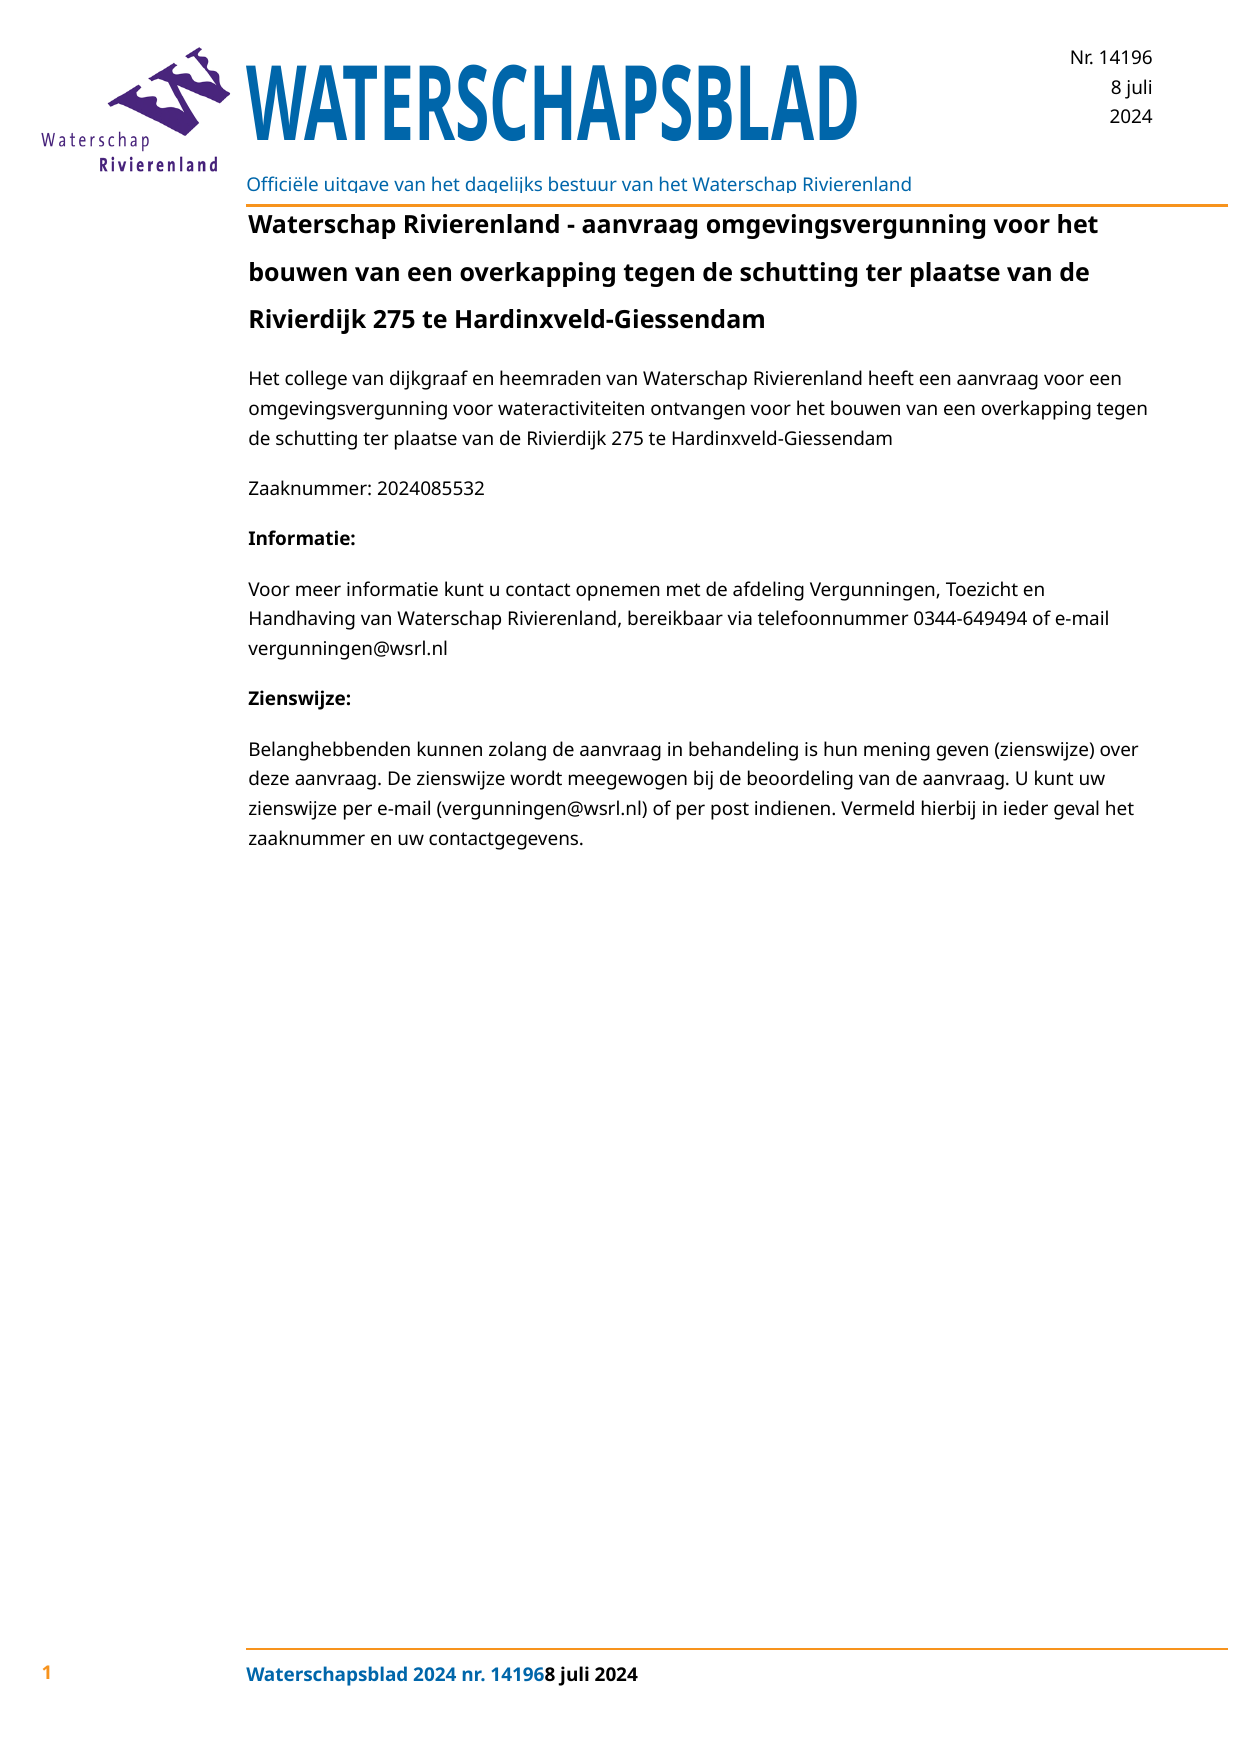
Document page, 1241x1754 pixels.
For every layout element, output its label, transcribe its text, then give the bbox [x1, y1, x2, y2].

text Zaaknummer: 2024085532 [248, 475, 1152, 501]
text Het college van dijkgraaf en heemraden van Waterschap Rivierenland heeft een aanvraag voor een omgevingsvergunning voor wateractiviteiten ontvangen voor het bouwen van een overkapping tegen de schutting ter plaatse van de Rivierdijk 275 te Hardinxveld-Giessendam [248, 366, 1152, 450]
text Informatie: [248, 526, 1152, 551]
text Waterschap Rivierenland - aanvraag omgevingsvergunning voor het bouwen van een overkapping tegen de schutting ter plaatse van de Rivierdijk 275 te Hardinxveld-Giessendam [248, 207, 1152, 336]
picture [41, 47, 231, 172]
text Belanghebbenden kunnen zolang de aanvraag in behandeling is hun mening geven (zienswijze) over deze aanvraag. De zienswijze wordt meegewogen bij de beoordeling van de aanvraag. U kunt uw zienswijze per e-mail (vergunningen@wsrl.nl) of per post indienen. Vermeld hierbij in ieder geval het zaaknummer en uw contactgegevens. [248, 736, 1152, 850]
text Zienswijze: [248, 686, 1152, 711]
text Voor meer informatie kunt u contact opnemen met de afdeling Vergunningen, Toezicht en Handhaving van Waterschap Rivierenland, bereikbaar via telefoonnummer 0344-649494 of e-mail vergunningen@wsrl.nl [248, 576, 1152, 661]
